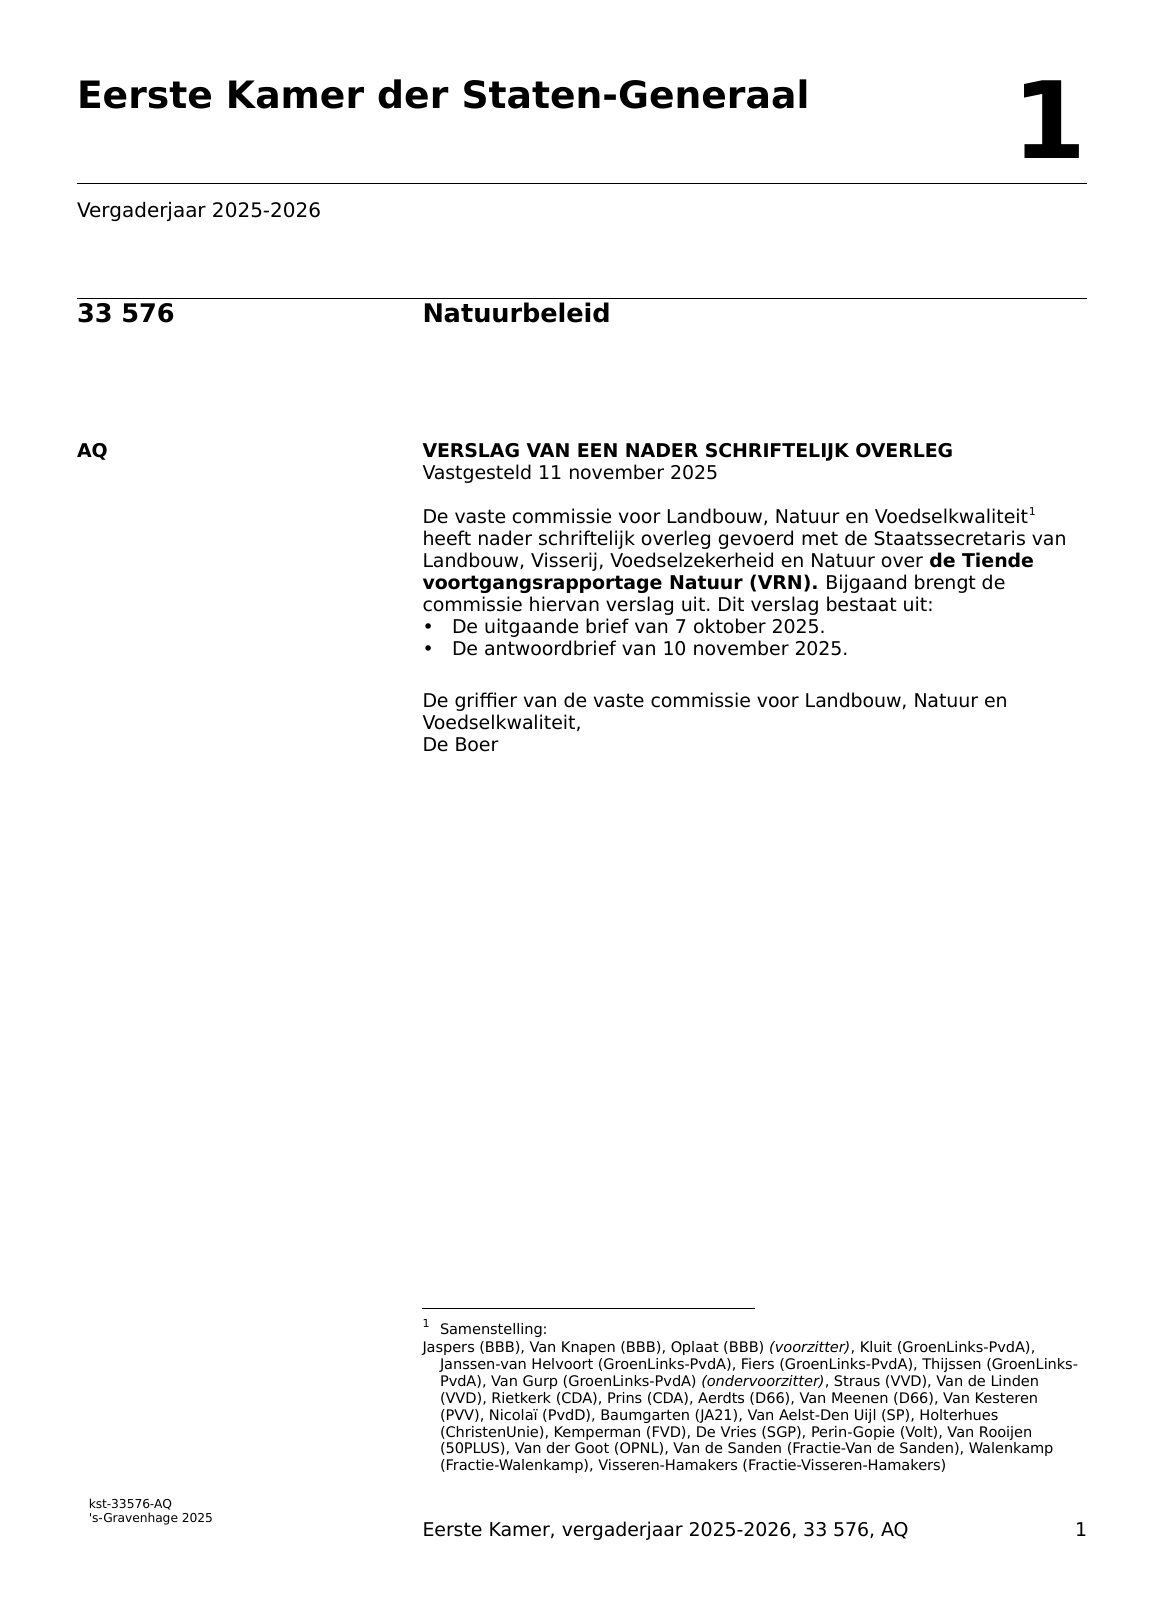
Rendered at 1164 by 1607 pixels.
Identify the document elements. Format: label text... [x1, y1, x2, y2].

text kst-33576-AQ [88, 1497, 323, 1511]
text Vastgesteld 11 november 2025 [422, 462, 1087, 484]
text • De uitgaande brief van 7 oktober 2025. [422, 616, 1087, 638]
text De vaste commissie voor Landbouw, Natuur en Voedselkwaliteit heeft nader schriftelijk overleg gevoerd met de Staatssecretaris van Landbouw, Visserij, Voedselzekerheid en Natuur over de Tiende voortgangsrapportage Natuur (VRN). Bijgaand brengt de commissie hiervan verslag uit. Dit verslag bestaat uit: [422, 506, 1087, 616]
text • De antwoordbrief van 10 november 2025. [422, 638, 1087, 660]
subtitle AQ VERSLAG VAN EEN NADER SCHRIFTELIJK OVERLEG [77, 440, 1087, 462]
text 's-Gravenhage 2025 [88, 1511, 323, 1525]
table_header 1 [886, 59, 1087, 183]
text Samenstelling: [422, 1317, 1087, 1339]
subtitle 33 576 Natuurbeleid [77, 299, 1087, 329]
table_header Eerste Kamer der Staten-Generaal [77, 59, 886, 183]
text De griffier van de vaste commissie voor Landbouw, Natuur en Voedselkwaliteit, De Boer [422, 690, 1087, 756]
text Jaspers (BBB), Van Knapen (BBB), Oplaat (BBB) (voorzitter), Kluit (GroenLinks-PvdA), Janssen-van Helvoort (GroenLinks-PvdA), Fiers (GroenLinks-PvdA), Thijssen (GroenLinks-PvdA), Van Gurp (GroenLinks-PvdA) (ondervoorzitter), Straus (VVD), Van de Linden (VVD), Rietkerk (CDA), Prins (CDA), Aerdts (D66), Van Meenen (D66), Van Kesteren (PVV), Nicolaï (PvdD), Baumgarten (JA21), Van Aelst-Den Uijl (SP), Holterhues (ChristenUnie), Kemperman (FVD), De Vries (SGP), Perin-Gopie (Volt), Van Rooijen (50PLUS), Van der Goot (OPNL), Van de Sanden (Fractie-Van de Sanden), Walenkamp (Fractie-Walenkamp), Visseren-Hamakers (Fractie-Visseren-Hamakers) [422, 1339, 1087, 1474]
table_cell Vergaderjaar 2025-2026 [77, 184, 1087, 298]
